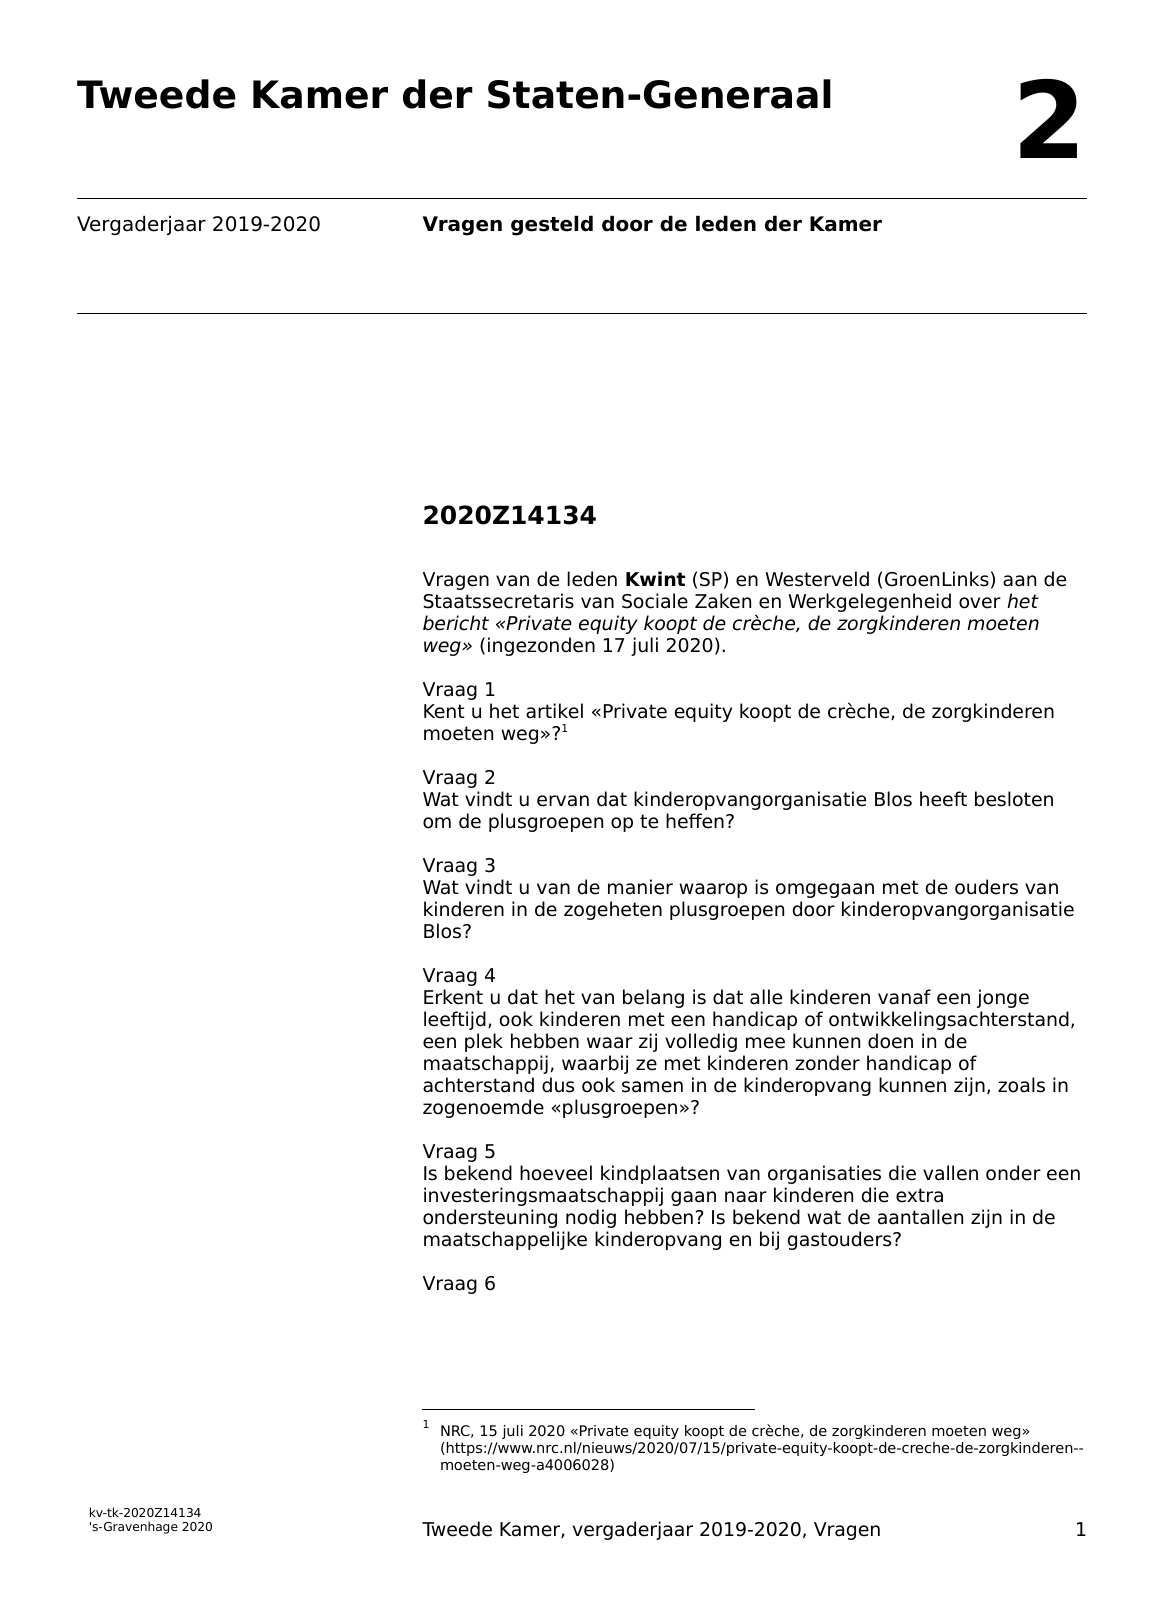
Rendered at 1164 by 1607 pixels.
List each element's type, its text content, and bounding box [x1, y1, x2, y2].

text Vragen van de leden Kwint (SP) en Westerveld (GroenLinks) aan de Staatssecretaris van Sociale Zaken en Werkgelegenheid over het bericht «Private equity koopt de crèche, de zorgkinderen moeten weg» (ingezonden 17 juli 2020). [422, 569, 1087, 657]
text Vraag 3 [422, 855, 1087, 877]
table_header Tweede Kamer der Staten-Generaal [77, 59, 886, 198]
text Vraag 2 [422, 767, 1087, 789]
text Vraag 4 [422, 965, 1087, 987]
text kv-tk-2020Z14134 [88, 1506, 323, 1520]
text Kent u het artikel «Private equity koopt de crèche, de zorgkinderen moeten weg»? [422, 701, 1087, 745]
text Is bekend hoeveel kindplaatsen van organisaties die vallen onder een investeringsmaatschappij gaan naar kinderen die extra ondersteuning nodig hebben? Is bekend wat de aantallen zijn in de maatschappelijke kinderopvang en bij gastouders? [422, 1163, 1087, 1251]
text 's-Gravenhage 2020 [88, 1520, 323, 1534]
text Wat vindt u ervan dat kinderopvangorganisatie Blos heeft besloten om de plusgroepen op te heffen? [422, 789, 1087, 833]
text NRC, 15 juli 2020 «Private equity koopt de crèche, de zorgkinderen moeten weg» (https://www.nrc.nl/nieuws/2020/07/15/private-equity-koopt-de-creche-de-zorgkinderen--moeten-weg-a4006028) [422, 1418, 1087, 1474]
text Erkent u dat het van belang is dat alle kinderen vanaf een jonge leeftijd, ook kinderen met een handicap of ontwikkelingsachterstand, een plek hebben waar zij volledig mee kunnen doen in de maatschappij, waarbij ze met kinderen zonder handicap of achterstand dus ook samen in de kinderopvang kunnen zijn, zoals in zogenoemde «plusgroepen»? [422, 987, 1087, 1119]
table_header 2 [886, 59, 1087, 198]
text Vraag 5 [422, 1141, 1087, 1163]
text Wat vindt u van de manier waarop is omgegaan met de ouders van kinderen in de zogeheten plusgroepen door kinderopvangorganisatie Blos? [422, 877, 1087, 943]
table_cell Vergaderjaar 2019-2020 [77, 199, 422, 313]
table_cell Vragen gesteld door de leden der Kamer [422, 199, 1087, 313]
text Vraag 6 [422, 1273, 1087, 1295]
text Vraag 1 [422, 679, 1087, 701]
text 2020Z14134 [422, 501, 1087, 531]
